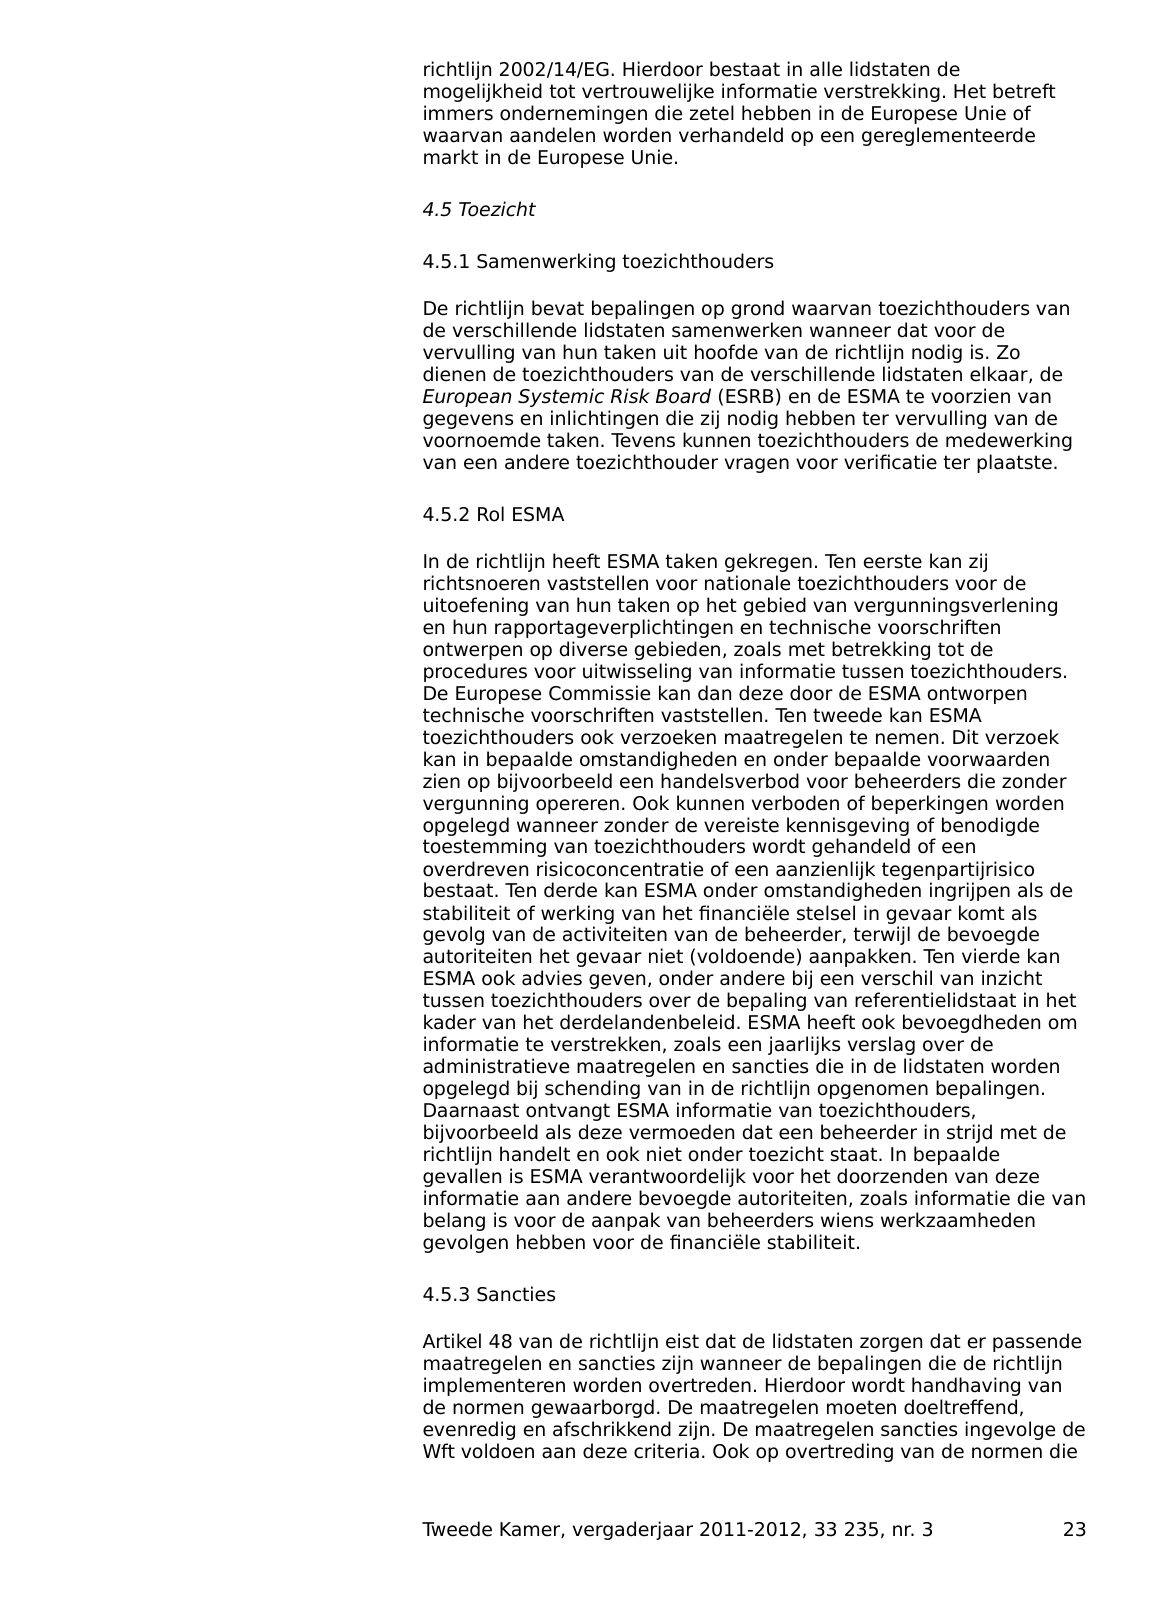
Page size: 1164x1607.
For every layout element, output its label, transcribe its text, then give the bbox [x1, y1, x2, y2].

subtitle 4.5.1 Samenwerking toezichthouders [422, 251, 1087, 273]
text De richtlijn bevat bepalingen op grond waarvan toezichthouders van de verschillende lidstaten samenwerken wanneer dat voor de vervulling van hun taken uit hoofde van de richtlijn nodig is. Zo dienen de toezichthouders van de verschillende lidstaten elkaar, de European Systemic Risk Board (ESRB) en de ESMA te voorzien van gegevens en inlichtingen die zij nodig hebben ter vervulling van de voornoemde taken. Tevens kunnen toezichthouders de medewerking van een andere toezichthouder vragen voor verificatie ter plaatste. [422, 298, 1087, 474]
subtitle 4.5 Toezicht [422, 199, 1087, 221]
subtitle 4.5.3 Sancties [422, 1284, 1087, 1306]
text richtlijn 2002/14/EG. Hierdoor bestaat in alle lidstaten de mogelijkheid tot vertrouwelijke informatie verstrekking. Het betreft immers ondernemingen die zetel hebben in de Europese Unie of waarvan aandelen worden verhandeld op een gereglementeerde markt in de Europese Unie. [422, 59, 1087, 169]
text Artikel 48 van de richtlijn eist dat de lidstaten zorgen dat er passende maatregelen en sancties zijn wanneer de bepalingen die de richtlijn implementeren worden overtreden. Hierdoor wordt handhaving van de normen gewaarborgd. De maatregelen moeten doeltreffend, evenredig en afschrikkend zijn. De maatregelen sancties ingevolge de Wft voldoen aan deze criteria. Ook op overtreding van de normen die [422, 1331, 1087, 1463]
text In de richtlijn heeft ESMA taken gekregen. Ten eerste kan zij richtsnoeren vaststellen voor nationale toezichthouders voor de uitoefening van hun taken op het gebied van vergunningsverlening en hun rapportageverplichtingen en technische voorschriften ontwerpen op diverse gebieden, zoals met betrekking tot de procedures voor uitwisseling van informatie tussen toezichthouders. De Europese Commissie kan dan deze door de ESMA ontworpen technische voorschriften vaststellen. Ten tweede kan ESMA toezichthouders ook verzoeken maatregelen te nemen. Dit verzoek kan in bepaalde omstandigheden en onder bepaalde voorwaarden zien op bijvoorbeeld een handelsverbod voor beheerders die zonder vergunning opereren. Ook kunnen verboden of beperkingen worden opgelegd wanneer zonder de vereiste kennisgeving of benodigde toestemming van toezichthouders wordt gehandeld of een overdreven risicoconcentratie of een aanzienlijk tegenpartijrisico bestaat. Ten derde kan ESMA onder omstandigheden ingrijpen als de stabiliteit of werking van het financiële stelsel in gevaar komt als gevolg van de activiteiten van de beheerder, terwijl de bevoegde autoriteiten het gevaar niet (voldoende) aanpakken. Ten vierde kan ESMA ook advies geven, onder andere bij een verschil van inzicht tussen toezichthouders over de bepaling van referentielidstaat in het kader van het derdelandenbeleid. ESMA heeft ook bevoegdheden om informatie te verstrekken, zoals een jaarlijks verslag over de administratieve maatregelen en sancties die in de lidstaten worden opgelegd bij schending van in de richtlijn opgenomen bepalingen. Daarnaast ontvangt ESMA informatie van toezichthouders, bijvoorbeeld als deze vermoeden dat een beheerder in strijd met de richtlijn handelt en ook niet onder toezicht staat. In bepaalde gevallen is ESMA verantwoordelijk voor het doorzenden van deze informatie aan andere bevoegde autoriteiten, zoals informatie die van belang is voor de aanpak van beheerders wiens werkzaamheden gevolgen hebben voor de financiële stabiliteit. [422, 551, 1087, 1254]
subtitle 4.5.2 Rol ESMA [422, 504, 1087, 526]
